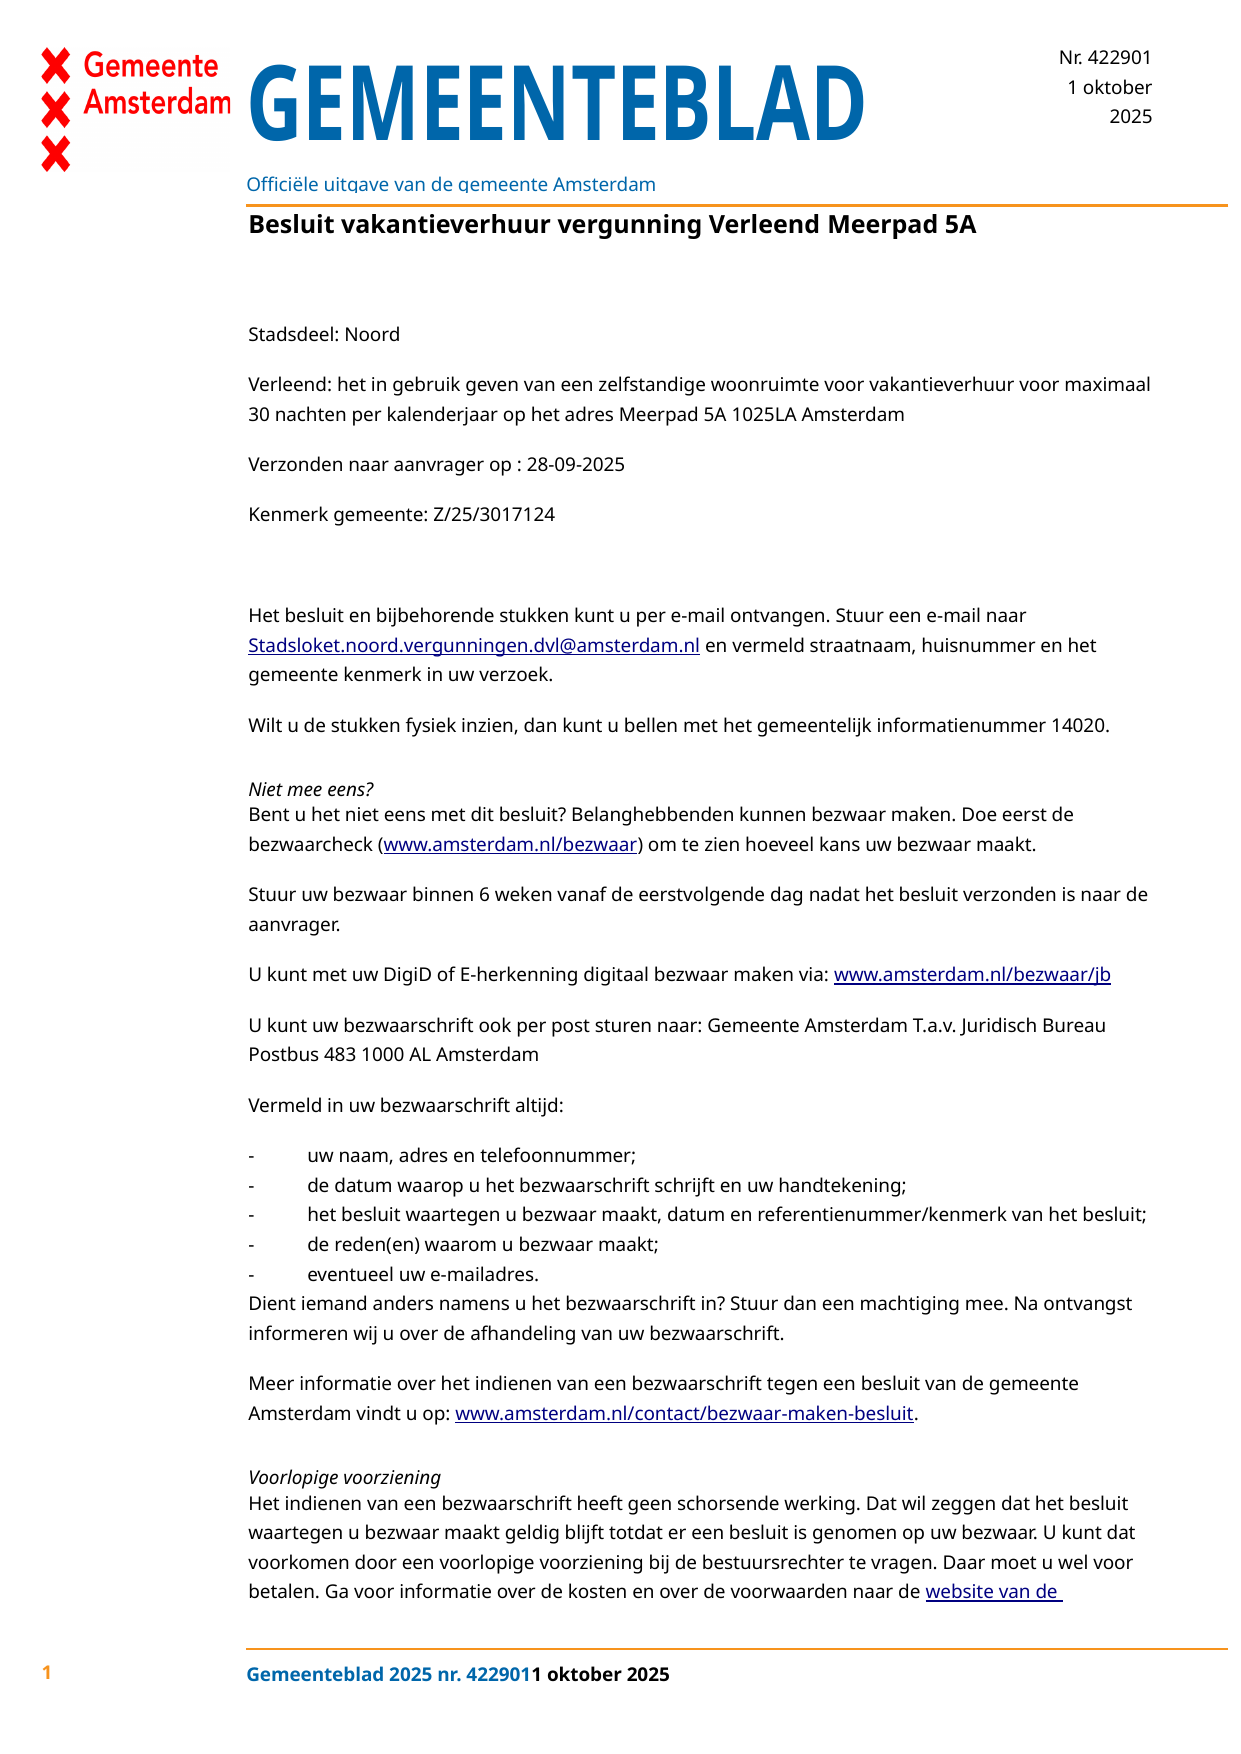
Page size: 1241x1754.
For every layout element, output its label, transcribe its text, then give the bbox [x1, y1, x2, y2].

list de reden(en) waarom u bezwaar maakt; [248, 1231, 1152, 1257]
text Besluit vakantieverhuur vergunning Verleend Meerpad 5A [248, 207, 1152, 241]
picture [41, 47, 231, 172]
text Stadsdeel: Noord [248, 321, 1152, 346]
text Verzonden naar aanvrager op : 28-09-2025 [248, 451, 1152, 477]
text Stuur uw bezwaar binnen 6 weken vanaf de eerstvolgende dag nadat het besluit verzonden is naar de aanvrager. [248, 882, 1152, 937]
text Kenmerk gemeente: Z/25/3017124 [248, 502, 1152, 527]
list eventueel uw e-mailadres. [248, 1261, 1152, 1287]
text Bent u het niet eens met dit besluit? Belanghebbenden kunnen bezwaar maken. Doe eerst de bezwaarcheck (www.amsterdam.nl/bezwaar) om te zien hoeveel kans uw bezwaar maakt. [248, 802, 1152, 857]
list uw naam, adres en telefoonnummer; [248, 1142, 1152, 1168]
list de datum waarop u het bezwaarschrift schrijft en uw handtekening; [248, 1172, 1152, 1198]
text Dient iemand anders namens u het bezwaarschrift in? Stuur dan een machtiging mee. Na ontvangst informeren wij u over de afhandeling van uw bezwaarschrift. [248, 1290, 1152, 1346]
text Meer informatie over het indienen van een bezwaarschrift tegen een besluit van de gemeente Amsterdam vindt u op: www.amsterdam.nl/contact/bezwaar-maken-besluit. [248, 1370, 1152, 1426]
list het besluit waartegen u bezwaar maakt, datum en referentienummer/kenmerk van het besluit; [248, 1202, 1152, 1227]
text U kunt uw bezwaarschrift ook per post sturen naar: Gemeente Amsterdam T.a.v. Juridisch Bureau Postbus 483 1000 AL Amsterdam [248, 1012, 1152, 1067]
text Voorlopige voorziening [248, 1464, 1152, 1490]
text Verleend: het in gebruik geven van een zelfstandige woonruimte voor vakantieverhuur voor maximaal 30 nachten per kalenderjaar op het adres Meerpad 5A 1025LA Amsterdam [248, 371, 1152, 426]
text Het besluit en bijbehorende stukken kunt u per e-mail ontvangen. Stuur een e-mail naar Stadsloket.noord.vergunningen.dvl@amsterdam.nl en vermeld straatnaam, huisnummer en het gemeente kenmerk in uw verzoek. [248, 602, 1152, 687]
text Vermeld in uw bezwaarschrift altijd: [248, 1092, 1152, 1118]
text Niet mee eens? [248, 776, 1152, 802]
text Het indienen van een bezwaarschrift heeft geen schorsende werking. Dat wil zeggen dat het besluit waartegen u bezwaar maakt geldig blijft totdat er een besluit is genomen op uw bezwaar. U kunt dat voorkomen door een voorlopige voorziening bij de bestuursrechter te vragen. Daar moet u wel voor betalen. Ga voor informatie over de kosten en over de voorwaarden naar de website van de [248, 1490, 1152, 1604]
text Wilt u de stukken fysiek inzien, dan kunt u bellen met het gemeentelijk informatienummer 14020. [248, 712, 1152, 738]
text U kunt met uw DigiD of E-herkenning digitaal bezwaar maken via: www.amsterdam.nl/bezwaar/jb [248, 962, 1152, 987]
